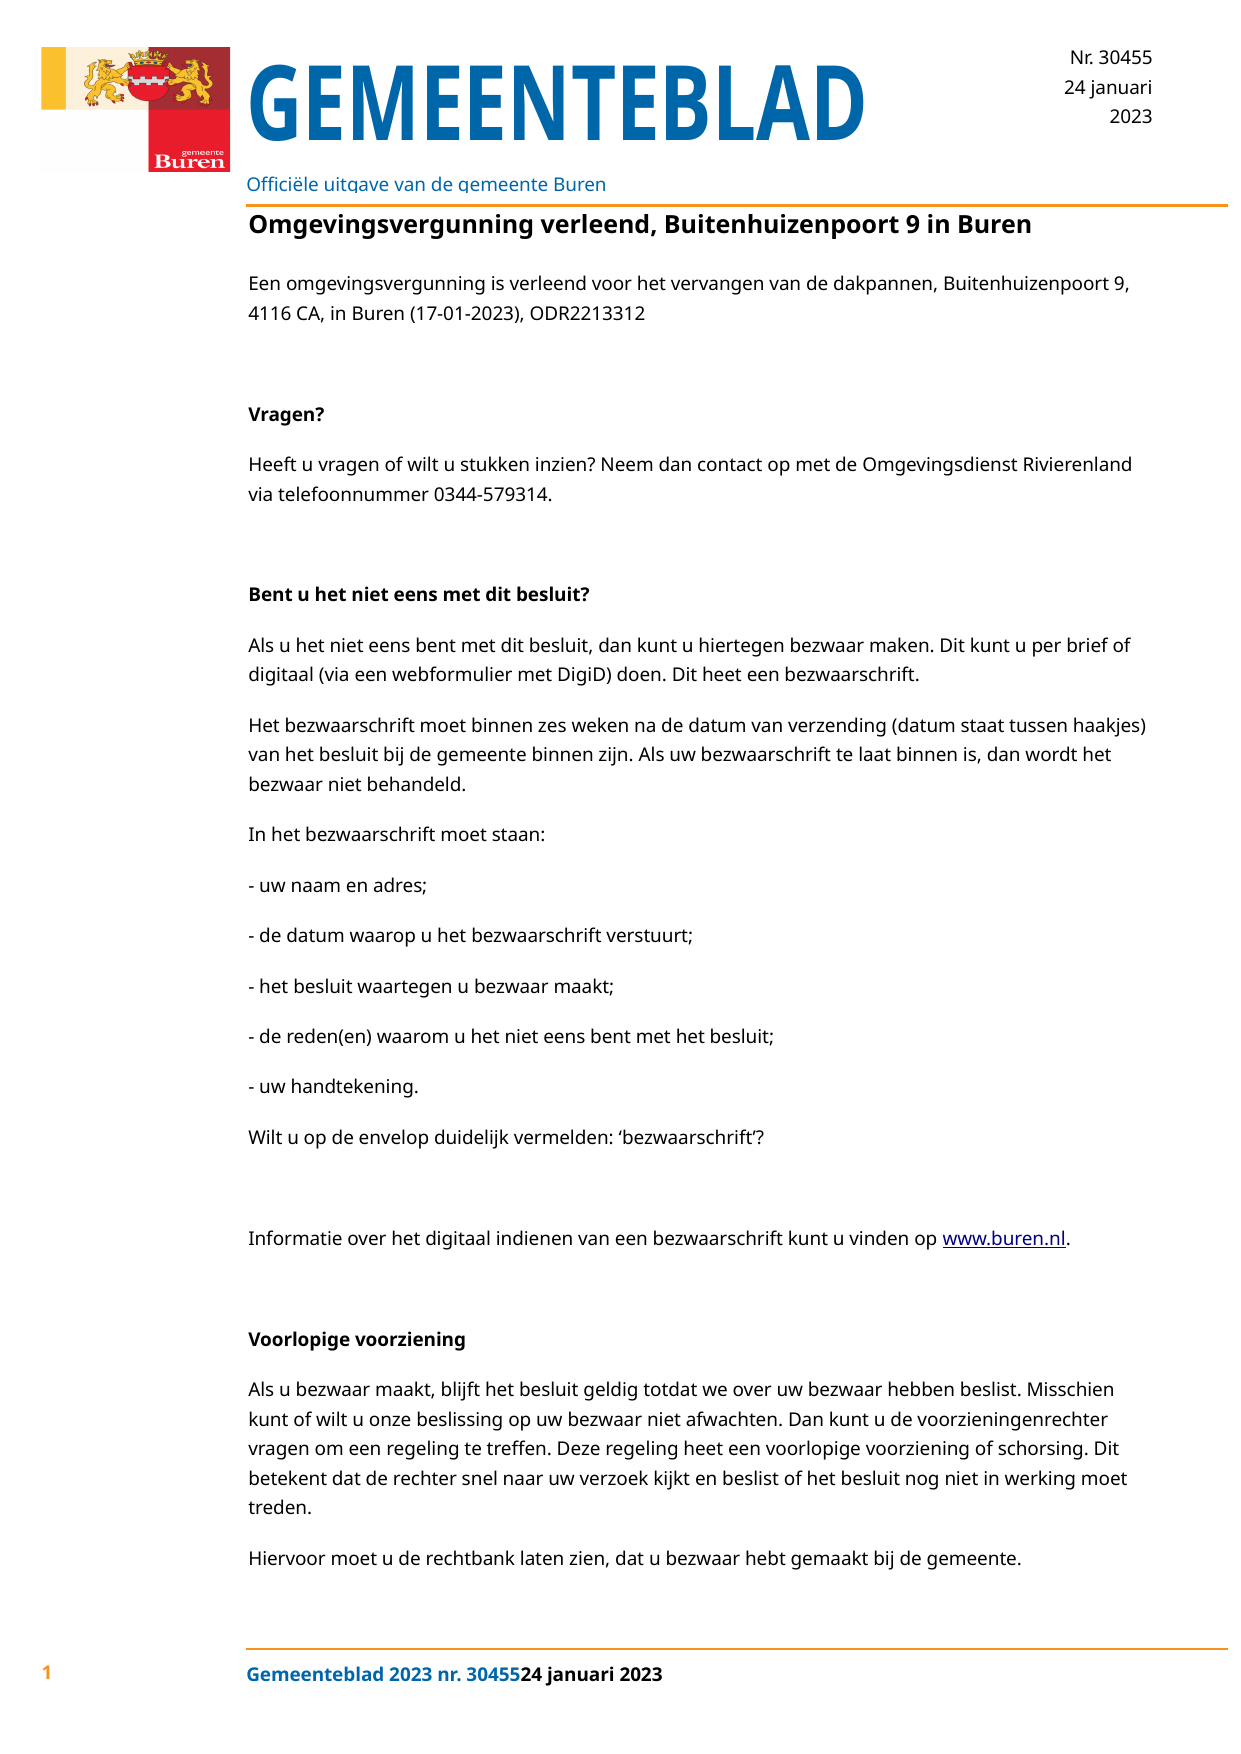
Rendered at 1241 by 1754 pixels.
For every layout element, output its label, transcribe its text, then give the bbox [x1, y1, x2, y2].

text Bent u het niet eens met dit besluit? [248, 582, 1152, 607]
text Het bezwaarschrift moet binnen zes weken na de datum van verzending (datum staat tussen haakjes) van het besluit bij de gemeente binnen zijn. Als uw bezwaarschrift te laat binnen is, dan wordt het bezwaar niet behandeld. [248, 712, 1152, 797]
picture [41, 47, 231, 172]
text - uw handtekening. [248, 1074, 1152, 1099]
text Wilt u op de envelop duidelijk vermelden: ‘bezwaarschrift’? [248, 1124, 1152, 1150]
text Voorlopige voorziening [248, 1326, 1152, 1351]
text Vragen? [248, 401, 1152, 426]
text Heeft u vragen of wilt u stukken inzien? Neem dan contact op met de Omgevingsdienst Rivierenland via telefoonnummer 0344-579314. [248, 451, 1152, 506]
text Informatie over het digitaal indienen van een bezwaarschrift kunt u vinden op www.buren.nl. [248, 1225, 1152, 1251]
text Omgevingsvergunning verleend, Buitenhuizenpoort 9 in Buren [248, 207, 1152, 241]
text - het besluit waartegen u bezwaar maakt; [248, 973, 1152, 998]
text - de datum waarop u het bezwaarschrift verstuurt; [248, 922, 1152, 948]
text Hiervoor moet u de rechtbank laten zien, dat u bezwaar hebt gemaakt bij de gemeente. [248, 1545, 1152, 1571]
text Een omgevingsvergunning is verleend voor het vervangen van de dakpannen, Buitenhuizenpoort 9, 4116 CA, in Buren (17-01-2023), ODR2213312 [248, 270, 1152, 326]
text - de reden(en) waarom u het niet eens bent met het besluit; [248, 1023, 1152, 1049]
text In het bezwaarschrift moet staan: [248, 822, 1152, 847]
text - uw naam en adres; [248, 872, 1152, 898]
text Als u bezwaar maakt, blijft het besluit geldig totdat we over uw bezwaar hebben beslist. Misschien kunt of wilt u onze beslissing op uw bezwaar niet afwachten. Dan kunt u de voorzieningenrechter vragen om een regeling te treffen. Deze regeling heet een voorlopige voorziening of schorsing. Dit betekent dat de rechter snel naar uw verzoek kijkt en beslist of het besluit nog niet in werking moet treden. [248, 1376, 1152, 1520]
text Als u het niet eens bent met dit besluit, dan kunt u hiertegen bezwaar maken. Dit kunt u per brief of digitaal (via een webformulier met DigiD) doen. Dit heet een bezwaarschrift. [248, 632, 1152, 687]
